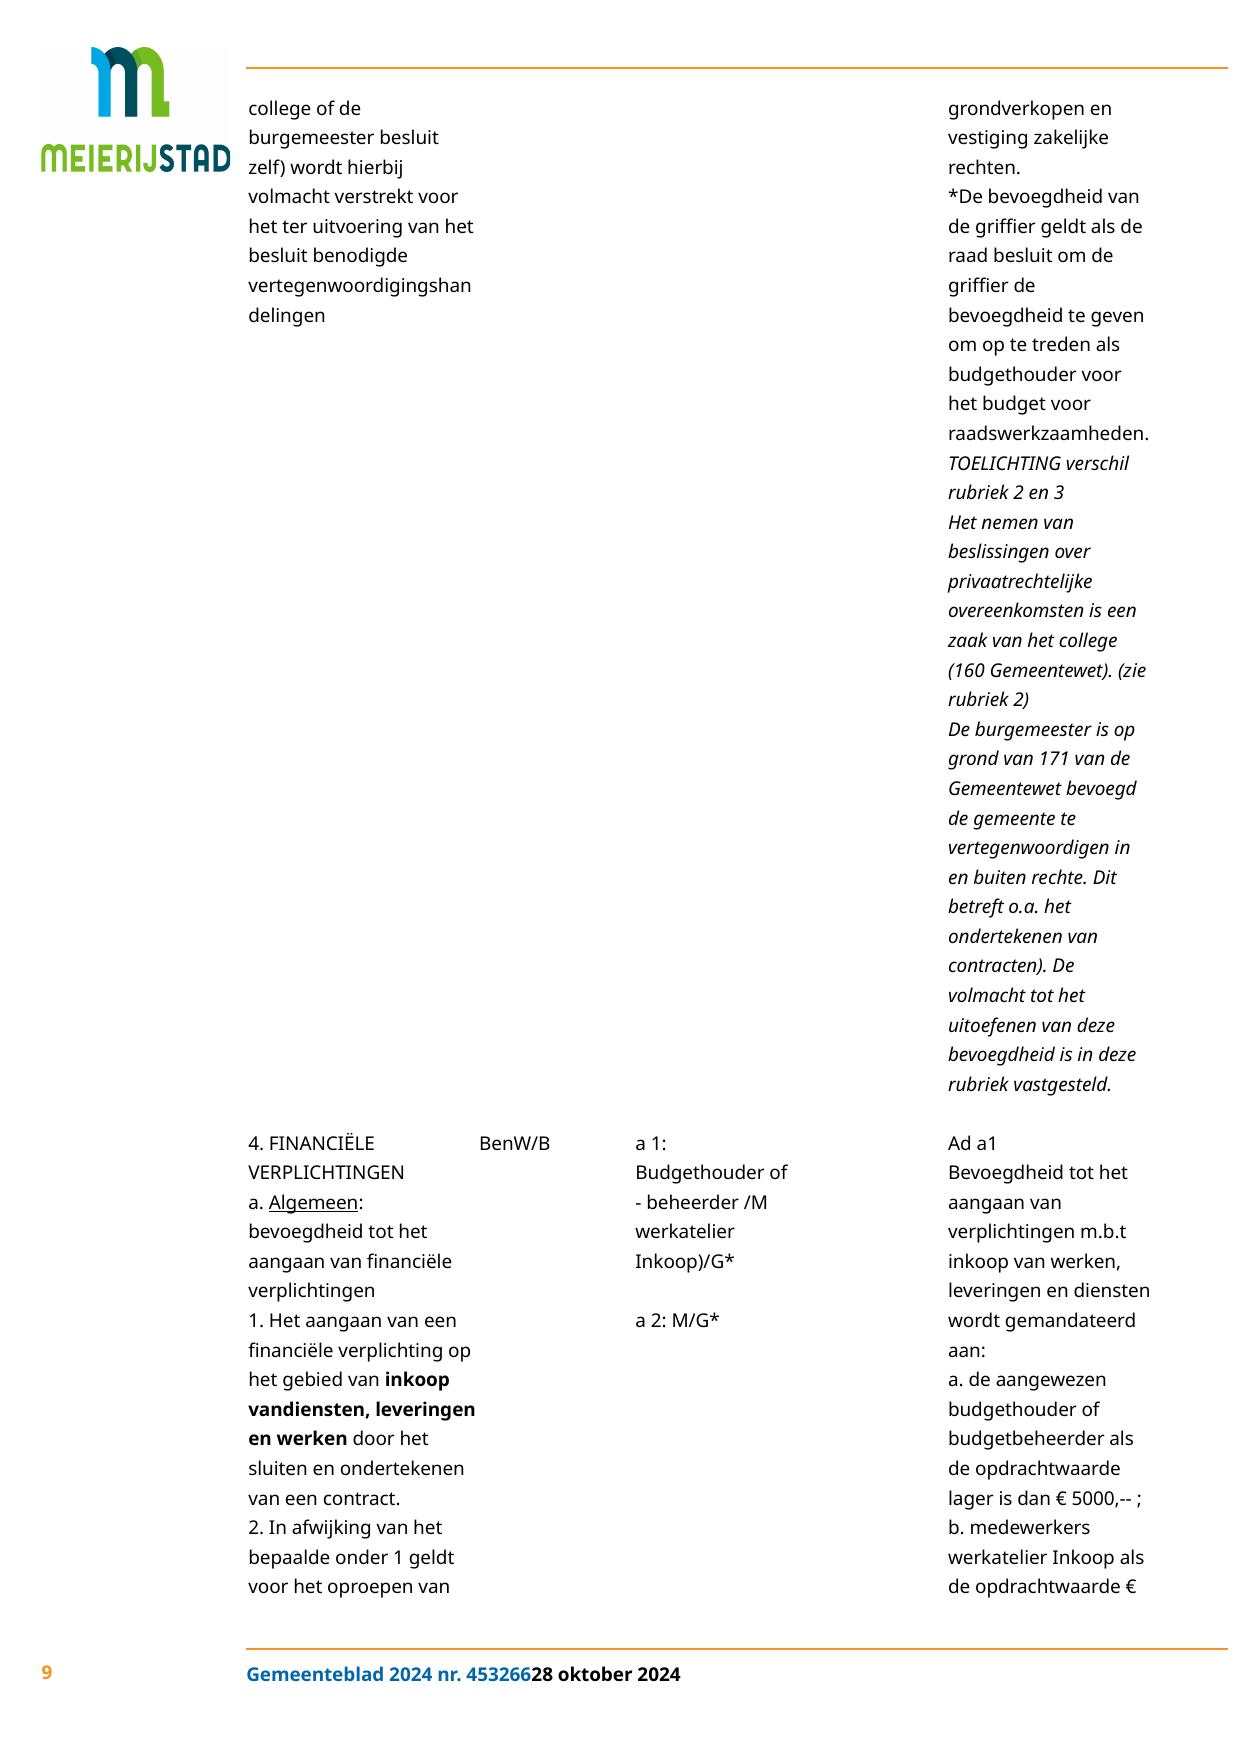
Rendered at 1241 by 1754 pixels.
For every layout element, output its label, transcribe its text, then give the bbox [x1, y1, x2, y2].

table_header BenW/B [479, 1130, 635, 1599]
table_cell college of de burgemeester besluit zelf) wordt hierbij volmacht verstrekt voor het ter uitvoering van het besluit benodigde vertegenwoordigingshandelingen [248, 95, 479, 1097]
table_cell [635, 95, 791, 1097]
table_header [791, 1130, 948, 1599]
table_cell [479, 95, 635, 1097]
table_header 4. FINANCIËLE VERPLICHTINGEN a. Algemeen: bevoegdheid tot het aangaan van financiële verplichtingen 1. Het aangaan van een financiële verplichting op het gebied van inkoop vandiensten, leveringen en werken door het sluiten en ondertekenen van een contract. 2. In afwijking van het bepaalde onder 1 geldt voor het oproepen van [248, 1130, 479, 1599]
table_cell grondverkopen en vestiging zakelijke rechten. *De bevoegdheid van de griffier geldt als de raad besluit om de griffier de bevoegdheid te geven om op te treden als budgethouder voor het budget voor raadswerkzaamheden. TOELICHTING verschil rubriek 2 en 3 Het nemen van beslissingen over privaatrechtelijke overeenkomsten is een zaak van het college (160 Gemeentewet). (zie rubriek 2) De burgemeester is op grond van 171 van de Gemeentewet bevoegd de gemeente te vertegenwoordigen in en buiten rechte. Dit betreft o.a. het ondertekenen van contracten). De volmacht tot het uitoefenen van deze bevoegdheid is in deze rubriek vastgesteld. [948, 95, 1152, 1097]
table_header a 1: Budgethouder of - beheerder /M werkatelier Inkoop)/G* a 2: M/G* [635, 1130, 791, 1599]
picture [41, 47, 231, 172]
table_header Ad a1 Bevoegdheid tot het aangaan van verplichtingen m.b.t inkoop van werken, leveringen en diensten wordt gemandateerd aan: a. de aangewezen budgethouder of budgetbeheerder als de opdrachtwaarde lager is dan € 5000,-- ; b. medewerkers werkatelier Inkoop als de opdrachtwaarde € [948, 1130, 1152, 1599]
table_cell [791, 95, 948, 1097]
